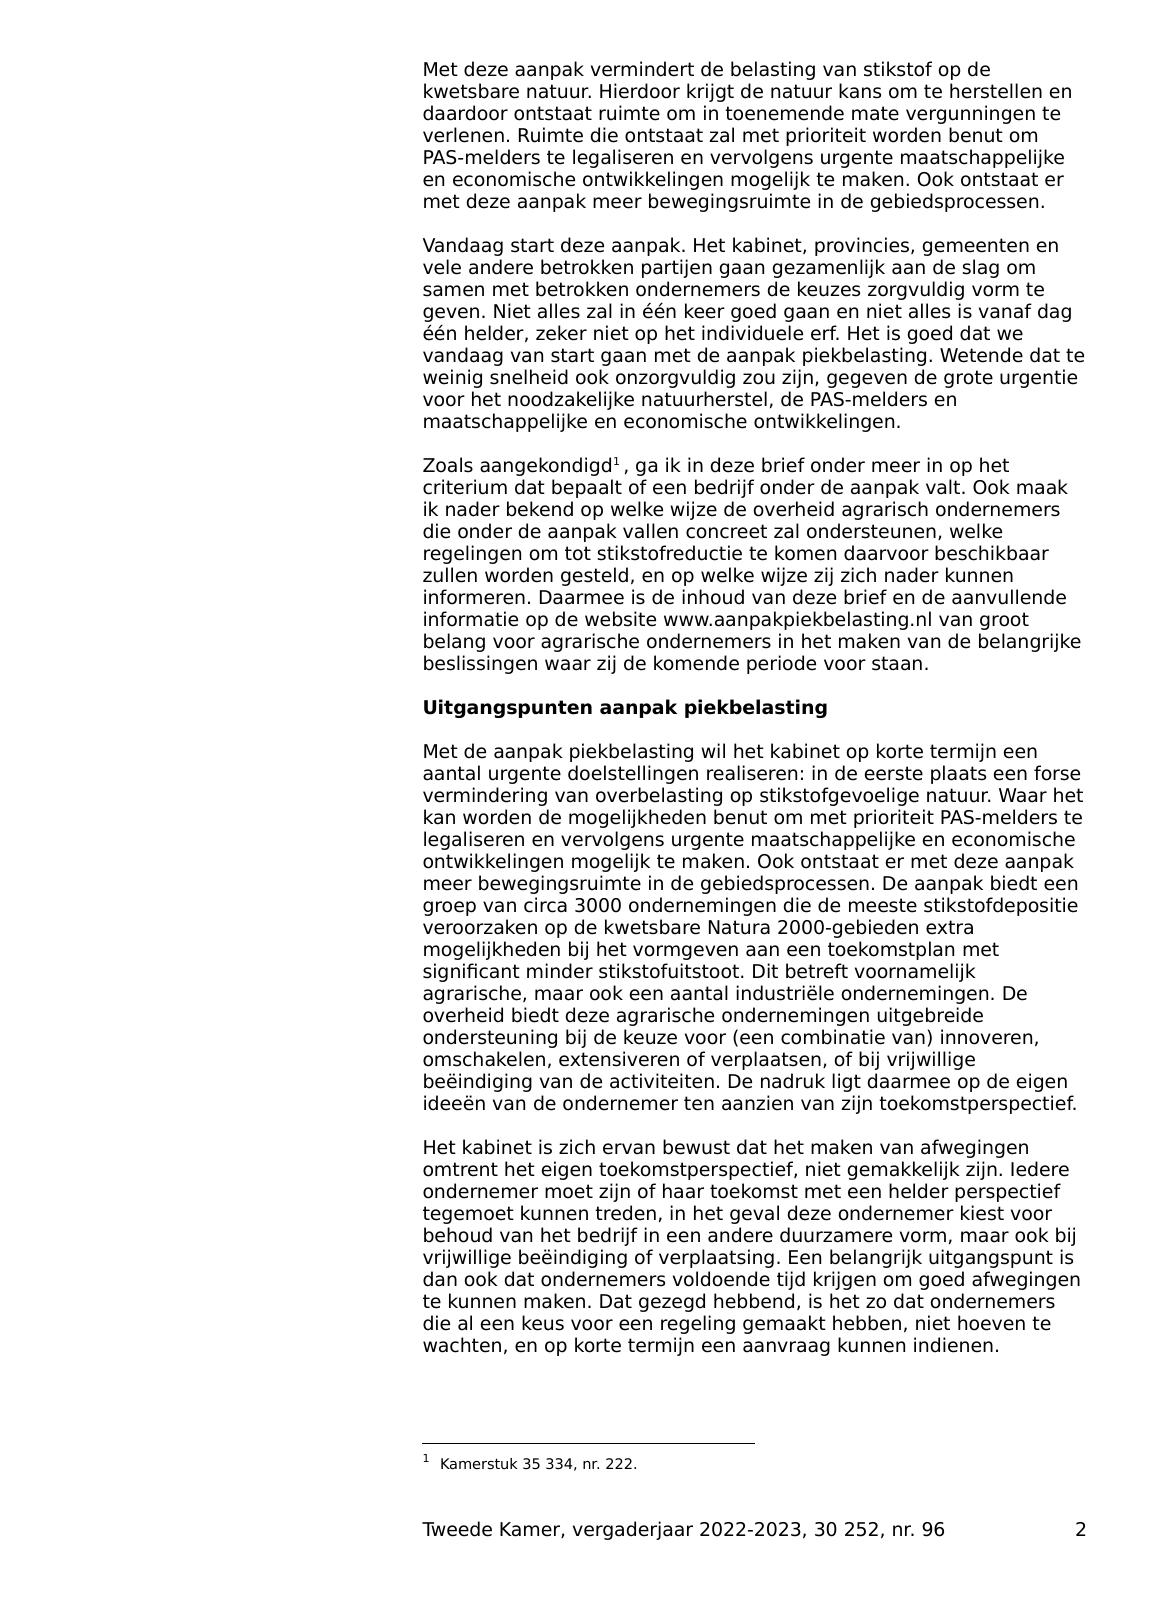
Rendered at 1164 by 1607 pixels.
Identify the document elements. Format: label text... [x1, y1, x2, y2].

subtitle Uitgangspunten aanpak piekbelasting [422, 697, 1087, 719]
text Met de aanpak piekbelasting wil het kabinet op korte termijn een aantal urgente doelstellingen realiseren: in de eerste plaats een forse vermindering van overbelasting op stikstofgevoelige natuur. Waar het kan worden de mogelijkheden benut om met prioriteit PAS-melders te legaliseren en vervolgens urgente maatschappelijke en economische ontwikkelingen mogelijk te maken. Ook ontstaat er met deze aanpak meer bewegingsruimte in de gebiedsprocessen. De aanpak biedt een groep van circa 3000 ondernemingen die de meeste stikstofdepositie veroorzaken op de kwetsbare Natura 2000-gebieden extra mogelijkheden bij het vormgeven aan een toekomstplan met significant minder stikstofuitstoot. Dit betreft voornamelijk agrarische, maar ook een aantal industriële ondernemingen. De overheid biedt deze agrarische ondernemingen uitgebreide ondersteuning bij de keuze voor (een combinatie van) innoveren, omschakelen, extensiveren of verplaatsen, of bij vrijwillige beëindiging van de activiteiten. De nadruk ligt daarmee op de eigen ideeën van de ondernemer ten aanzien van zijn toekomstperspectief. [422, 741, 1087, 1115]
text Kamerstuk 35 334, nr. 222. [422, 1452, 1087, 1474]
text Het kabinet is zich ervan bewust dat het maken van afwegingen omtrent het eigen toekomstperspectief, niet gemakkelijk zijn. Iedere ondernemer moet zijn of haar toekomst met een helder perspectief tegemoet kunnen treden, in het geval deze ondernemer kiest voor behoud van het bedrijf in een andere duurzamere vorm, maar ook bij vrijwillige beëindiging of verplaatsing. Een belangrijk uitgangspunt is dan ook dat ondernemers voldoende tijd krijgen om goed afwegingen te kunnen maken. Dat gezegd hebbend, is het zo dat ondernemers die al een keus voor een regeling gemaakt hebben, niet hoeven te wachten, en op korte termijn een aanvraag kunnen indienen. [422, 1137, 1087, 1357]
text Met deze aanpak vermindert de belasting van stikstof op de kwetsbare natuur. Hierdoor krijgt de natuur kans om te herstellen en daardoor ontstaat ruimte om in toenemende mate vergunningen te verlenen. Ruimte die ontstaat zal met prioriteit worden benut om PAS-melders te legaliseren en vervolgens urgente maatschappelijke en economische ontwikkelingen mogelijk te maken. Ook ontstaat er met deze aanpak meer bewegingsruimte in de gebiedsprocessen. [422, 59, 1087, 213]
text Zoals aangekondigd, ga ik in deze brief onder meer in op het criterium dat bepaalt of een bedrijf onder de aanpak valt. Ook maak ik nader bekend op welke wijze de overheid agrarisch ondernemers die onder de aanpak vallen concreet zal ondersteunen, welke regelingen om tot stikstofreductie te komen daarvoor beschikbaar zullen worden gesteld, en op welke wijze zij zich nader kunnen informeren. Daarmee is de inhoud van deze brief en de aanvullende informatie op de website www.aanpakpiekbelasting.nl van groot belang voor agrarische ondernemers in het maken van de belangrijke beslissingen waar zij de komende periode voor staan. [422, 455, 1087, 675]
text Vandaag start deze aanpak. Het kabinet, provincies, gemeenten en vele andere betrokken partijen gaan gezamenlijk aan de slag om samen met betrokken ondernemers de keuzes zorgvuldig vorm te geven. Niet alles zal in één keer goed gaan en niet alles is vanaf dag één helder, zeker niet op het individuele erf. Het is goed dat we vandaag van start gaan met de aanpak piekbelasting. Wetende dat te weinig snelheid ook onzorgvuldig zou zijn, gegeven de grote urgentie voor het noodzakelijke natuurherstel, de PAS-melders en maatschappelijke en economische ontwikkelingen. [422, 235, 1087, 433]
